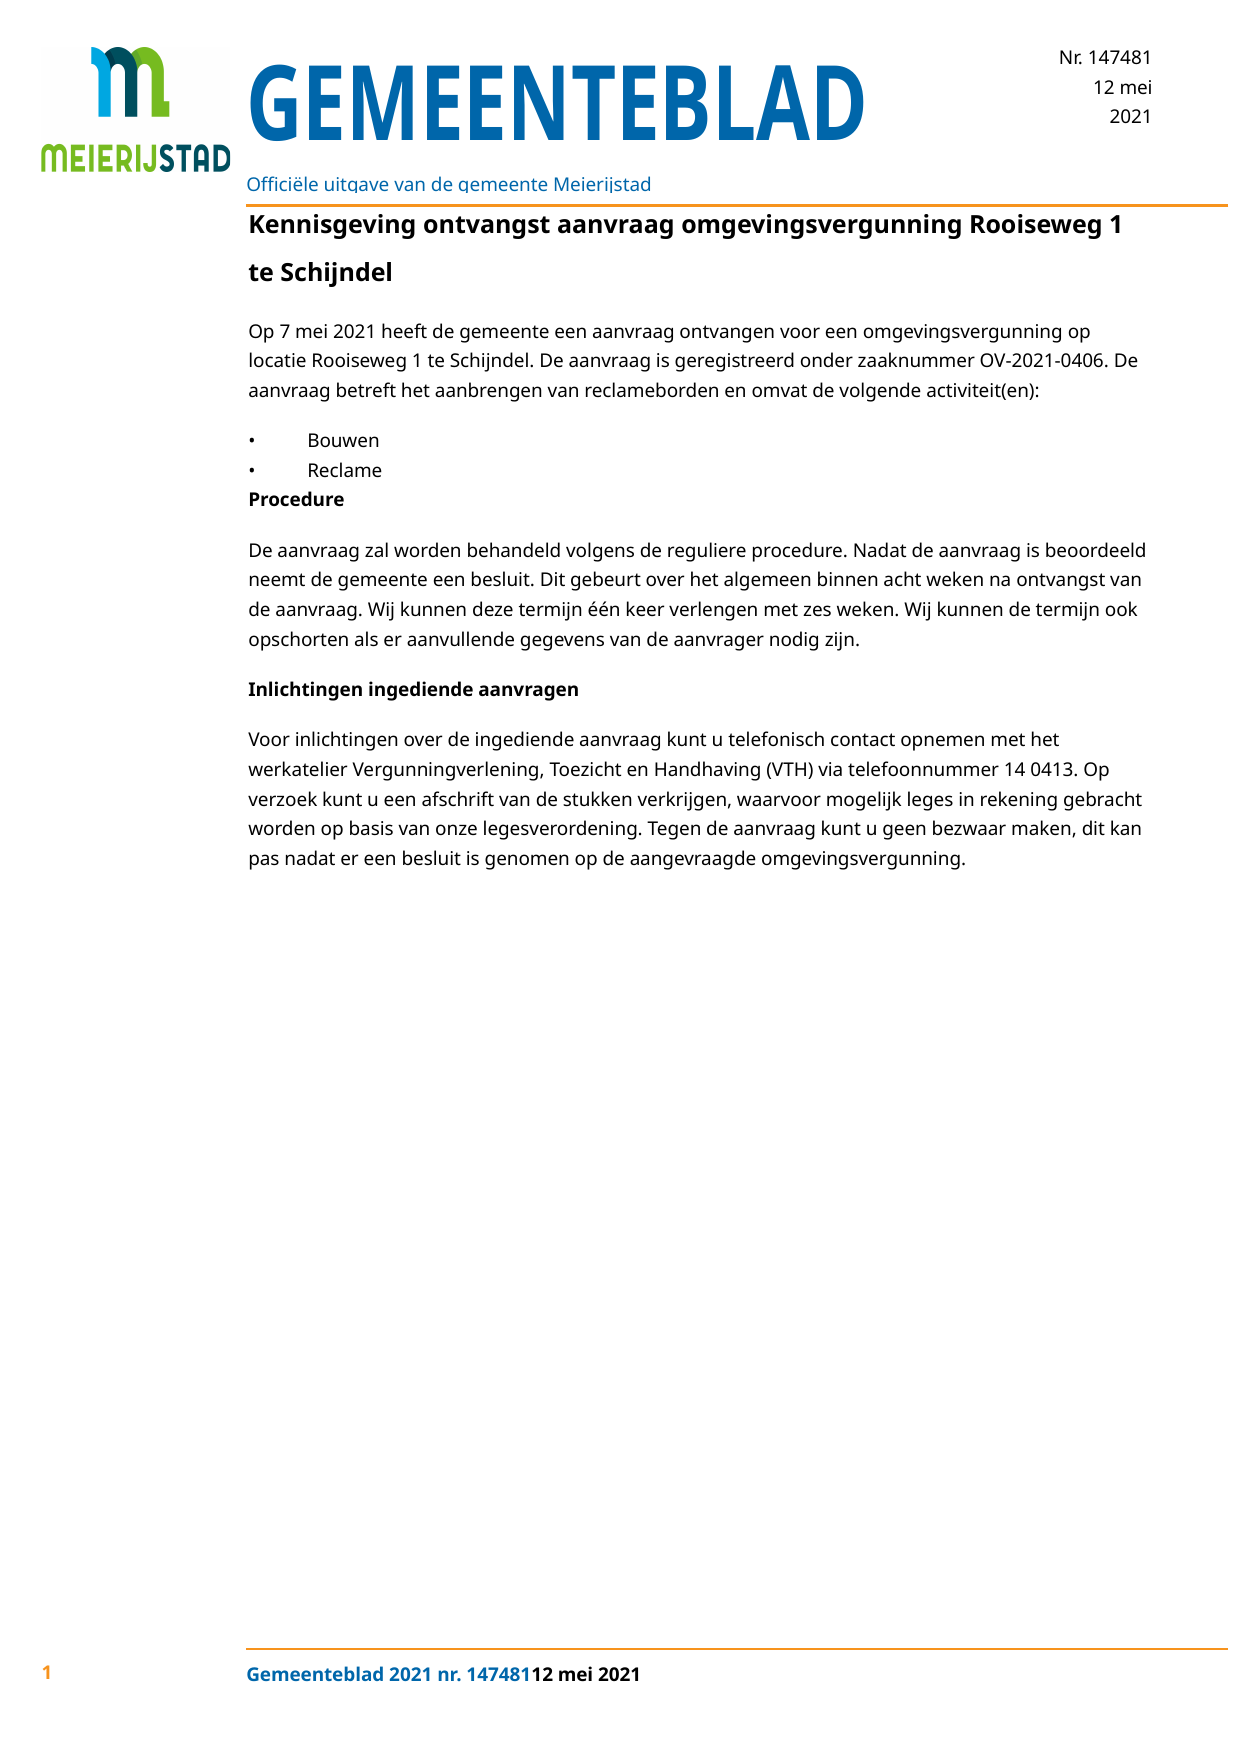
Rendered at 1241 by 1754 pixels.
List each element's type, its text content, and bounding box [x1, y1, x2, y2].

text Procedure [248, 487, 1152, 512]
text Kennisgeving ontvangst aanvraag omgevingsvergunning Rooiseweg 1 te Schijndel [248, 207, 1152, 288]
picture [41, 47, 231, 172]
text Op 7 mei 2021 heeft de gemeente een aanvraag ontvangen voor een omgevingsvergunning op locatie Rooiseweg 1 te Schijndel. De aanvraag is geregistreerd onder zaaknummer OV-2021-0406. De aanvraag betreft het aanbrengen van reclameborden en omvat de volgende activiteit(en): [248, 318, 1152, 403]
list Bouwen [248, 427, 1152, 453]
text De aanvraag zal worden behandeld volgens de reguliere procedure. Nadat de aanvraag is beoordeeld neemt de gemeente een besluit. Dit gebeurt over het algemeen binnen acht weken na ontvangst van de aanvraag. Wij kunnen deze termijn één keer verlengen met zes weken. Wij kunnen de termijn ook opschorten als er aanvullende gegevens van de aanvrager nodig zijn. [248, 537, 1152, 652]
list Reclame [248, 457, 1152, 483]
text Voor inlichtingen over de ingediende aanvraag kunt u telefonisch contact opnemen met het werkatelier Vergunningverlening, Toezicht en Handhaving (VTH) via telefoonnummer 14 0413. Op verzoek kunt u een afschrift van de stukken verkrijgen, waarvoor mogelijk leges in rekening gebracht worden op basis van onze legesverordening. Tegen de aanvraag kunt u geen bezwaar maken, dit kan pas nadat er een besluit is genomen op de aangevraagde omgevingsvergunning. [248, 727, 1152, 871]
text Inlichtingen ingediende aanvragen [248, 676, 1152, 702]
